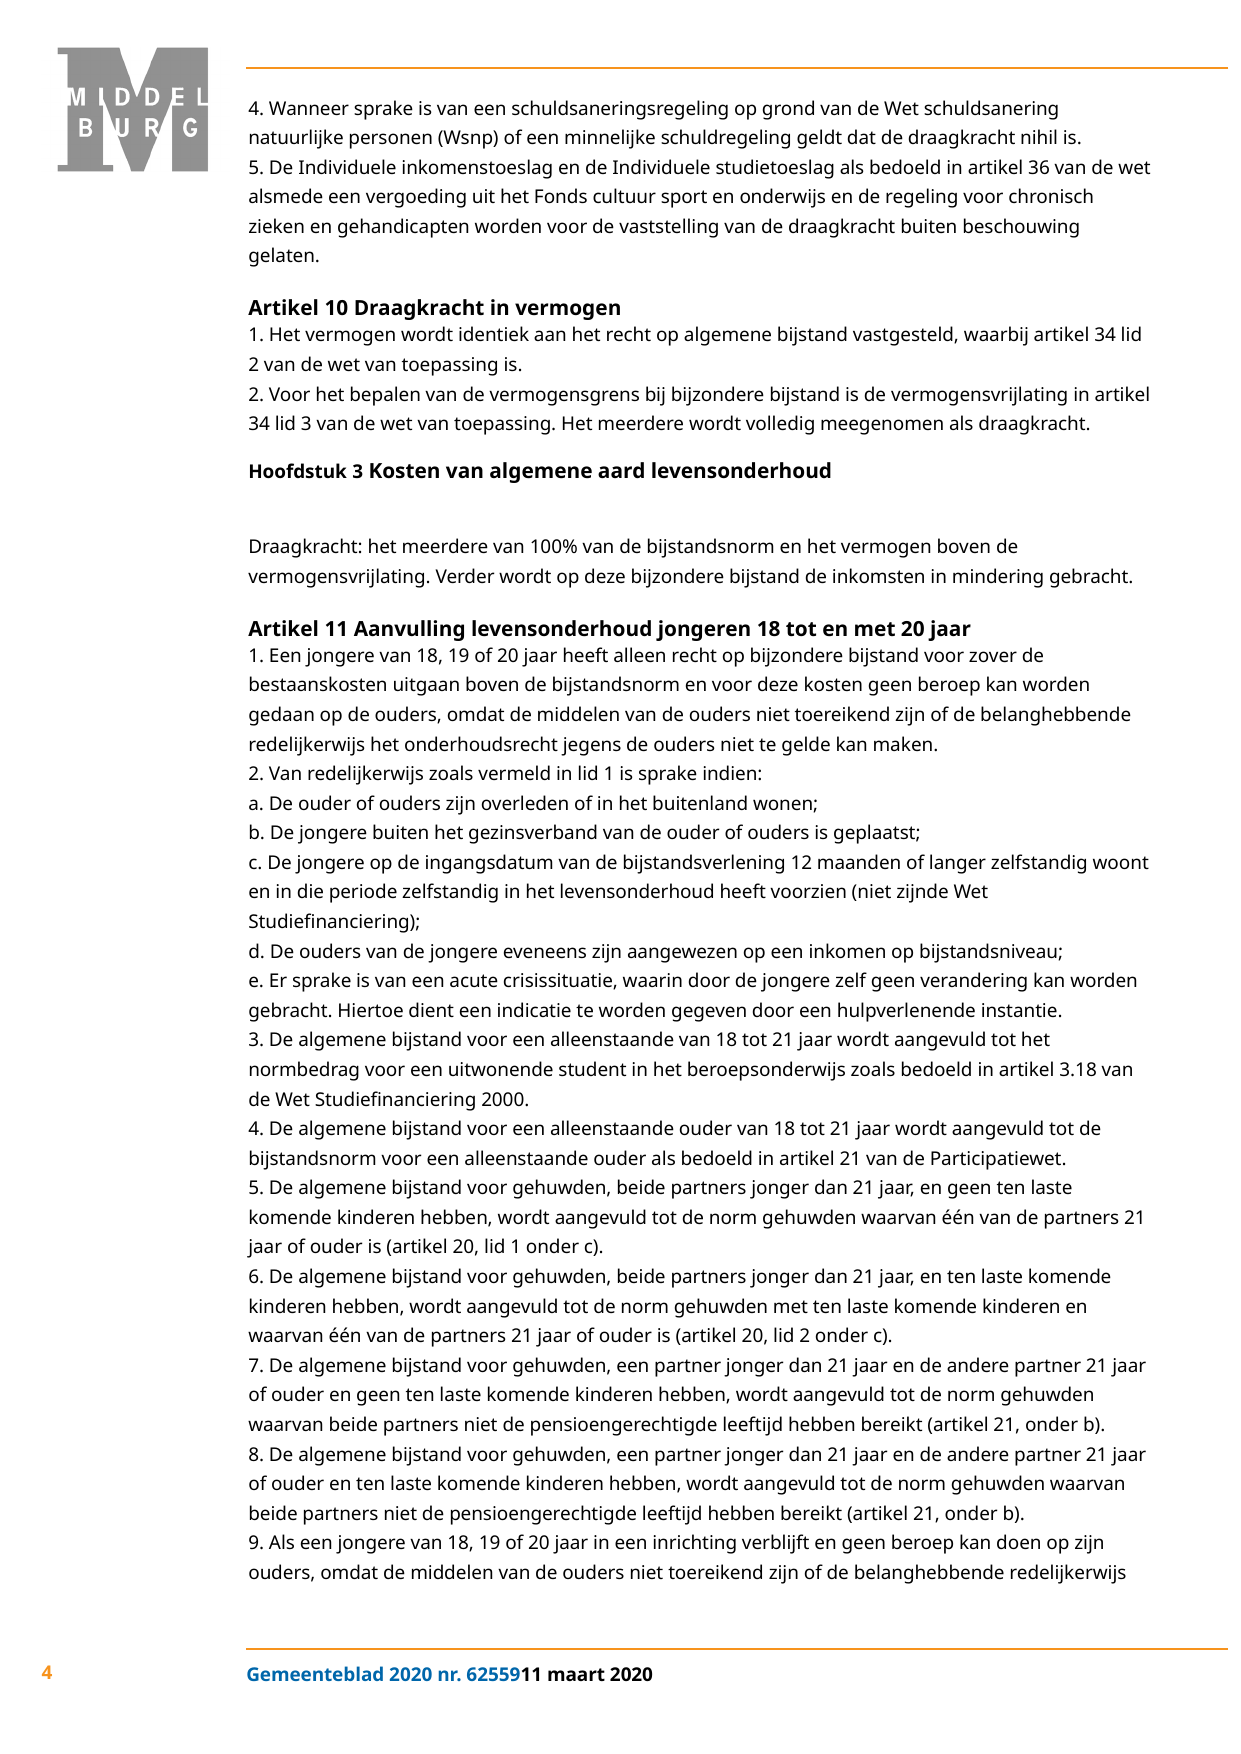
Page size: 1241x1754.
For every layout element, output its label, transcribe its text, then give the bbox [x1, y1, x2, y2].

picture [41, 47, 231, 172]
text Artikel 11 Aanvulling levensonderhoud jongeren 18 tot en met 20 jaar [248, 614, 1152, 642]
text Draagkracht: het meerdere van 100% van de bijstandsnorm en het vermogen boven de vermogensvrijlating. Verder wordt op deze bijzondere bijstand de inkomsten in mindering gebracht. [248, 534, 1152, 589]
text 3. De algemene bijstand voor een alleenstaande van 18 tot 21 jaar wordt aangevuld tot het normbedrag voor een uitwonende student in het beroepsonderwijs zoals bedoeld in artikel 3.18 van de Wet Studiefinanciering 2000. [248, 1027, 1152, 1112]
text c. De jongere op de ingangsdatum van de bijstandsverlening 12 maanden of langer zelfstandig woont en in die periode zelfstandig in het levensonderhoud heeft voorzien (niet zijnde Wet Studiefinanciering); [248, 849, 1152, 934]
text 4. De algemene bijstand voor een alleenstaande ouder van 18 tot 21 jaar wordt aangevuld tot de bijstandsnorm voor een alleenstaande ouder als bedoeld in artikel 21 van de Participatiewet. [248, 1115, 1152, 1171]
text 7. De algemene bijstand voor gehuwden, een partner jonger dan 21 jaar en de andere partner 21 jaar of ouder en geen ten laste komende kinderen hebben, wordt aangevuld tot de norm gehuwden waarvan beide partners niet de pensioengerechtigde leeftijd hebben bereikt (artikel 21, onder b). [248, 1352, 1152, 1437]
text e. Er sprake is van een acute crisissituatie, waarin door de jongere zelf geen verandering kan worden gebracht. Hiertoe dient een indicatie te worden gegeven door een hulpverlenende instantie. [248, 967, 1152, 1023]
text d. De ouders van de jongere eveneens zijn aangewezen op een inkomen op bijstandsniveau; [248, 938, 1152, 964]
text 5. De algemene bijstand voor gehuwden, beide partners jonger dan 21 jaar, en geen ten laste komende kinderen hebben, wordt aangevuld tot de norm gehuwden waarvan één van de partners 21 jaar of ouder is (artikel 20, lid 1 onder c). [248, 1174, 1152, 1259]
text 1. Een jongere van 18, 19 of 20 jaar heeft alleen recht op bijzondere bijstand voor zover de bestaanskosten uitgaan boven de bijstandsnorm en voor deze kosten geen beroep kan worden gedaan op de ouders, omdat de middelen van de ouders niet toereikend zijn of de belanghebbende redelijkerwijs het onderhoudsrecht jegens de ouders niet te gelde kan maken. [248, 642, 1152, 757]
text 2. Voor het bepalen van de vermogensgrens bij bijzondere bijstand is de vermogensvrijlating in artikel 34 lid 3 van de wet van toepassing. Het meerdere wordt volledig meegenomen als draagkracht. [248, 381, 1152, 436]
text 2. Van redelijkerwijs zoals vermeld in lid 1 is sprake indien: [248, 760, 1152, 786]
text 5. De Individuele inkomenstoeslag en de Individuele studietoeslag als bedoeld in artikel 36 van de wet alsmede een vergoeding uit het Fonds cultuur sport en onderwijs en de regeling voor chronisch zieken en gehandicapten worden voor de vaststelling van de draagkracht buiten beschouwing gelaten. [248, 154, 1152, 268]
text 8. De algemene bijstand voor gehuwden, een partner jonger dan 21 jaar en de andere partner 21 jaar of ouder en ten laste komende kinderen hebben, wordt aangevuld tot de norm gehuwden waarvan beide partners niet de pensioengerechtigde leeftijd hebben bereikt (artikel 21, onder b). [248, 1441, 1152, 1526]
text 1. Het vermogen wordt identiek aan het recht op algemene bijstand vastgesteld, waarbij artikel 34 lid 2 van de wet van toepassing is. [248, 322, 1152, 377]
text b. De jongere buiten het gezinsverband van de ouder of ouders is geplaatst; [248, 819, 1152, 845]
text Hoofdstuk 3 Kosten van algemene aard levensonderhoud [248, 456, 1152, 484]
text 4. Wanneer sprake is van een schuldsaneringsregeling op grond van de Wet schuldsanering natuurlijke personen (Wsnp) of een minnelijke schuldregeling geldt dat de draagkracht nihil is. [248, 95, 1152, 150]
text 9. Als een jongere van 18, 19 of 20 jaar in een inrichting verblijft en geen beroep kan doen op zijn ouders, omdat de middelen van de ouders niet toereikend zijn of de belanghebbende redelijkerwijs [248, 1529, 1152, 1585]
text Artikel 10 Draagkracht in vermogen [248, 293, 1152, 322]
text a. De ouder of ouders zijn overleden of in het buitenland wonen; [248, 790, 1152, 816]
text 6. De algemene bijstand voor gehuwden, beide partners jonger dan 21 jaar, en ten laste komende kinderen hebben, wordt aangevuld tot de norm gehuwden met ten laste komende kinderen en waarvan één van de partners 21 jaar of ouder is (artikel 20, lid 2 onder c). [248, 1263, 1152, 1348]
